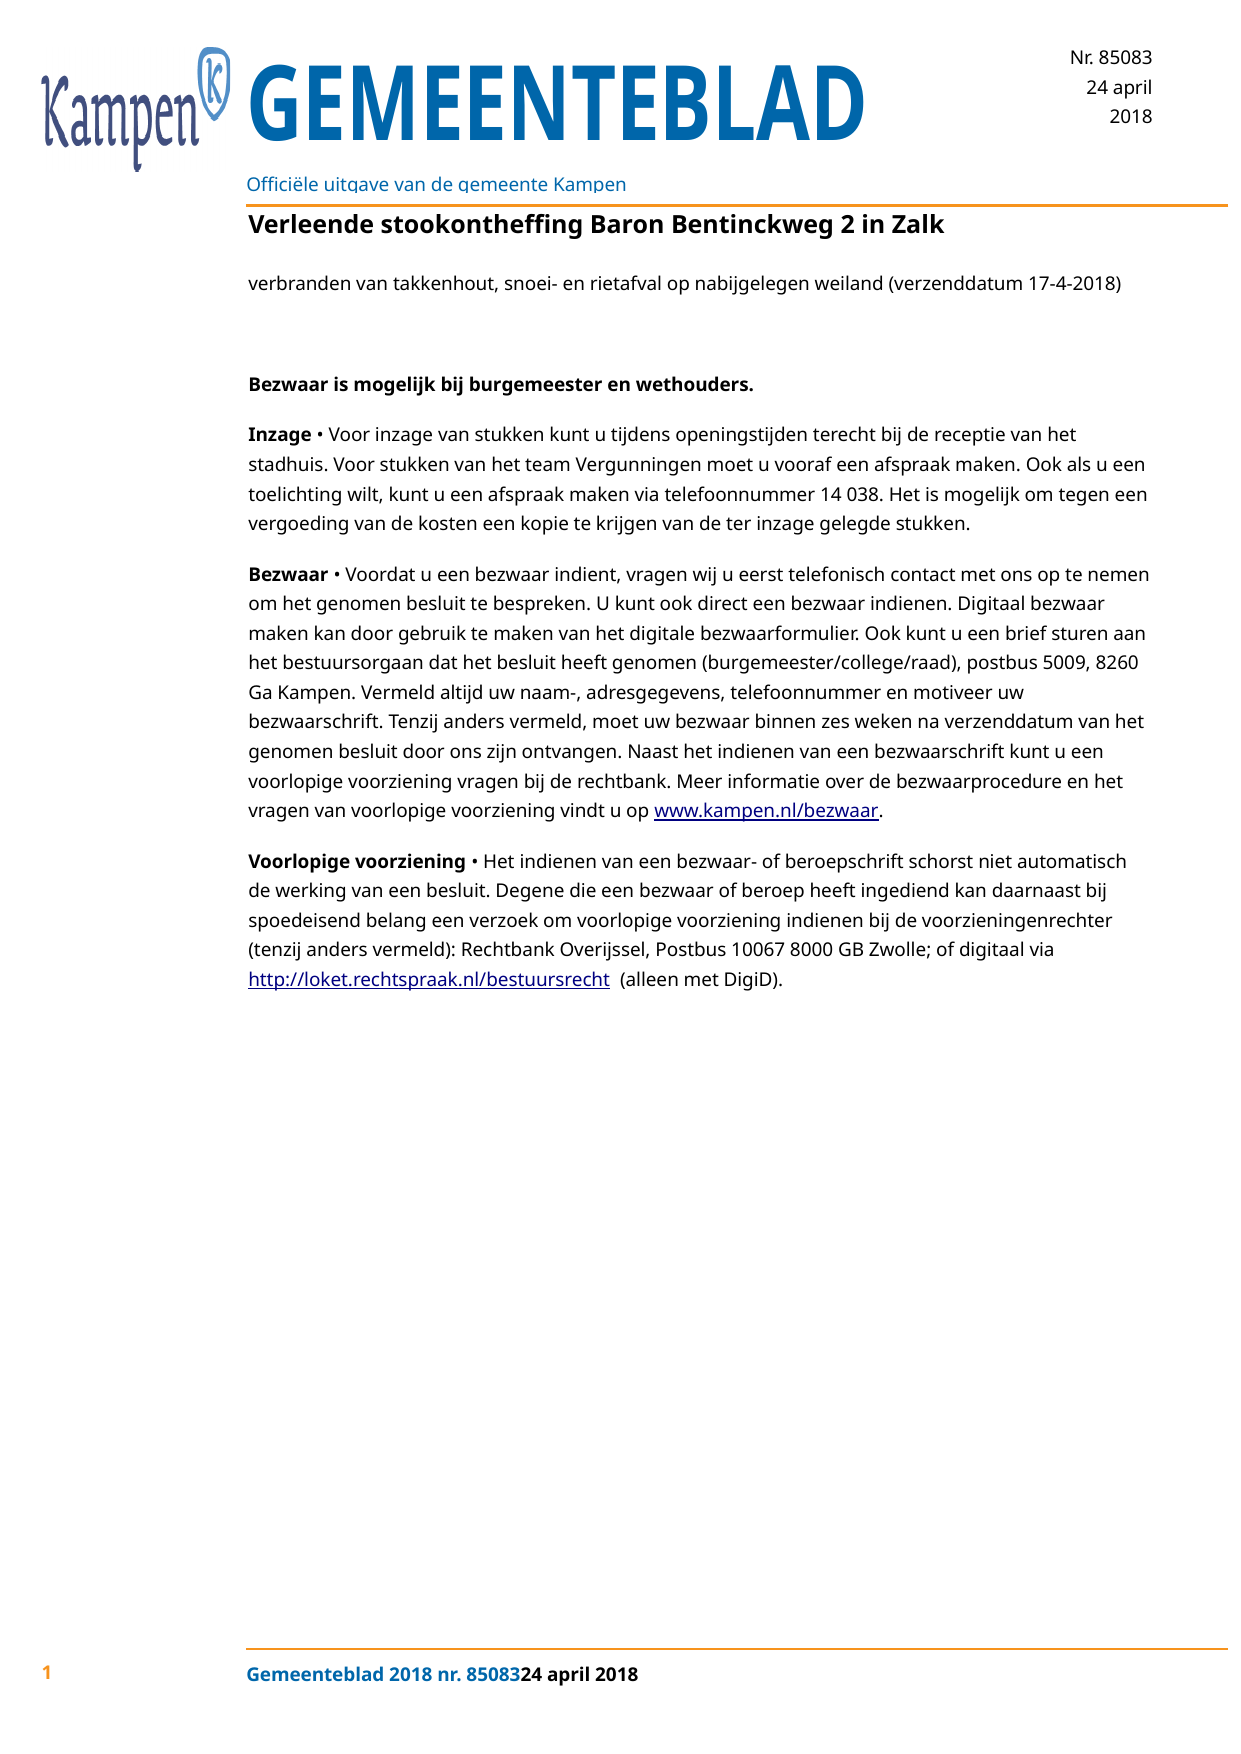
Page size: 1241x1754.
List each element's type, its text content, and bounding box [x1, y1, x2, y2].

text verbranden van takkenhout, snoei- en rietafval op nabijgelegen weiland (verzenddatum 17-4-2018) [248, 270, 1152, 296]
text Bezwaar is mogelijk bij burgemeester en wethouders. [248, 371, 1152, 397]
picture [41, 47, 231, 172]
text Bezwaar • Voordat u een bezwaar indient, vragen wij u eerst telefonisch contact met ons op te nemen om het genomen besluit te bespreken. U kunt ook direct een bezwaar indienen. Digitaal bezwaar maken kan door gebruik te maken van het digitale bezwaarformulier. Ook kunt u een brief sturen aan het bestuursorgaan dat het besluit heeft genomen (burgemeester/college/raad), postbus 5009, 8260 Ga Kampen. Vermeld altijd uw naam-, adresgegevens, telefoonnummer en motiveer uw bezwaarschrift. Tenzij anders vermeld, moet uw bezwaar binnen zes weken na verzenddatum van het genomen besluit door ons zijn ontvangen. Naast het indienen van een bezwaarschrift kunt u een voorlopige voorziening vragen bij de rechtbank. Meer informatie over de bezwaarprocedure en het vragen van voorlopige voorziening vindt u op www.kampen.nl/bezwaar. [248, 561, 1152, 823]
text Inzage • Voor inzage van stukken kunt u tijdens openingstijden terecht bij de receptie van het stadhuis. Voor stukken van het team Vergunningen moet u vooraf een afspraak maken. Ook als u een toelichting wilt, kunt u een afspraak maken via telefoonnummer 14 038. Het is mogelijk om tegen een vergoeding van de kosten een kopie te krijgen van de ter inzage gelegde stukken. [248, 422, 1152, 536]
text Voorlopige voorziening • Het indienen van een bezwaar- of beroepschrift schorst niet automatisch de werking van een besluit. Degene die een bezwaar of beroep heeft ingediend kan daarnaast bij spoedeisend belang een verzoek om voorlopige voorziening indienen bij de voorzieningenrechter (tenzij anders vermeld): Rechtbank Overijssel, Postbus 10067 8000 GB Zwolle; of digitaal via http://loket.rechtspraak.nl/bestuursrecht (alleen met DigiD). [248, 848, 1152, 992]
text Verleende stookontheffing Baron Bentinckweg 2 in Zalk [248, 207, 1152, 241]
